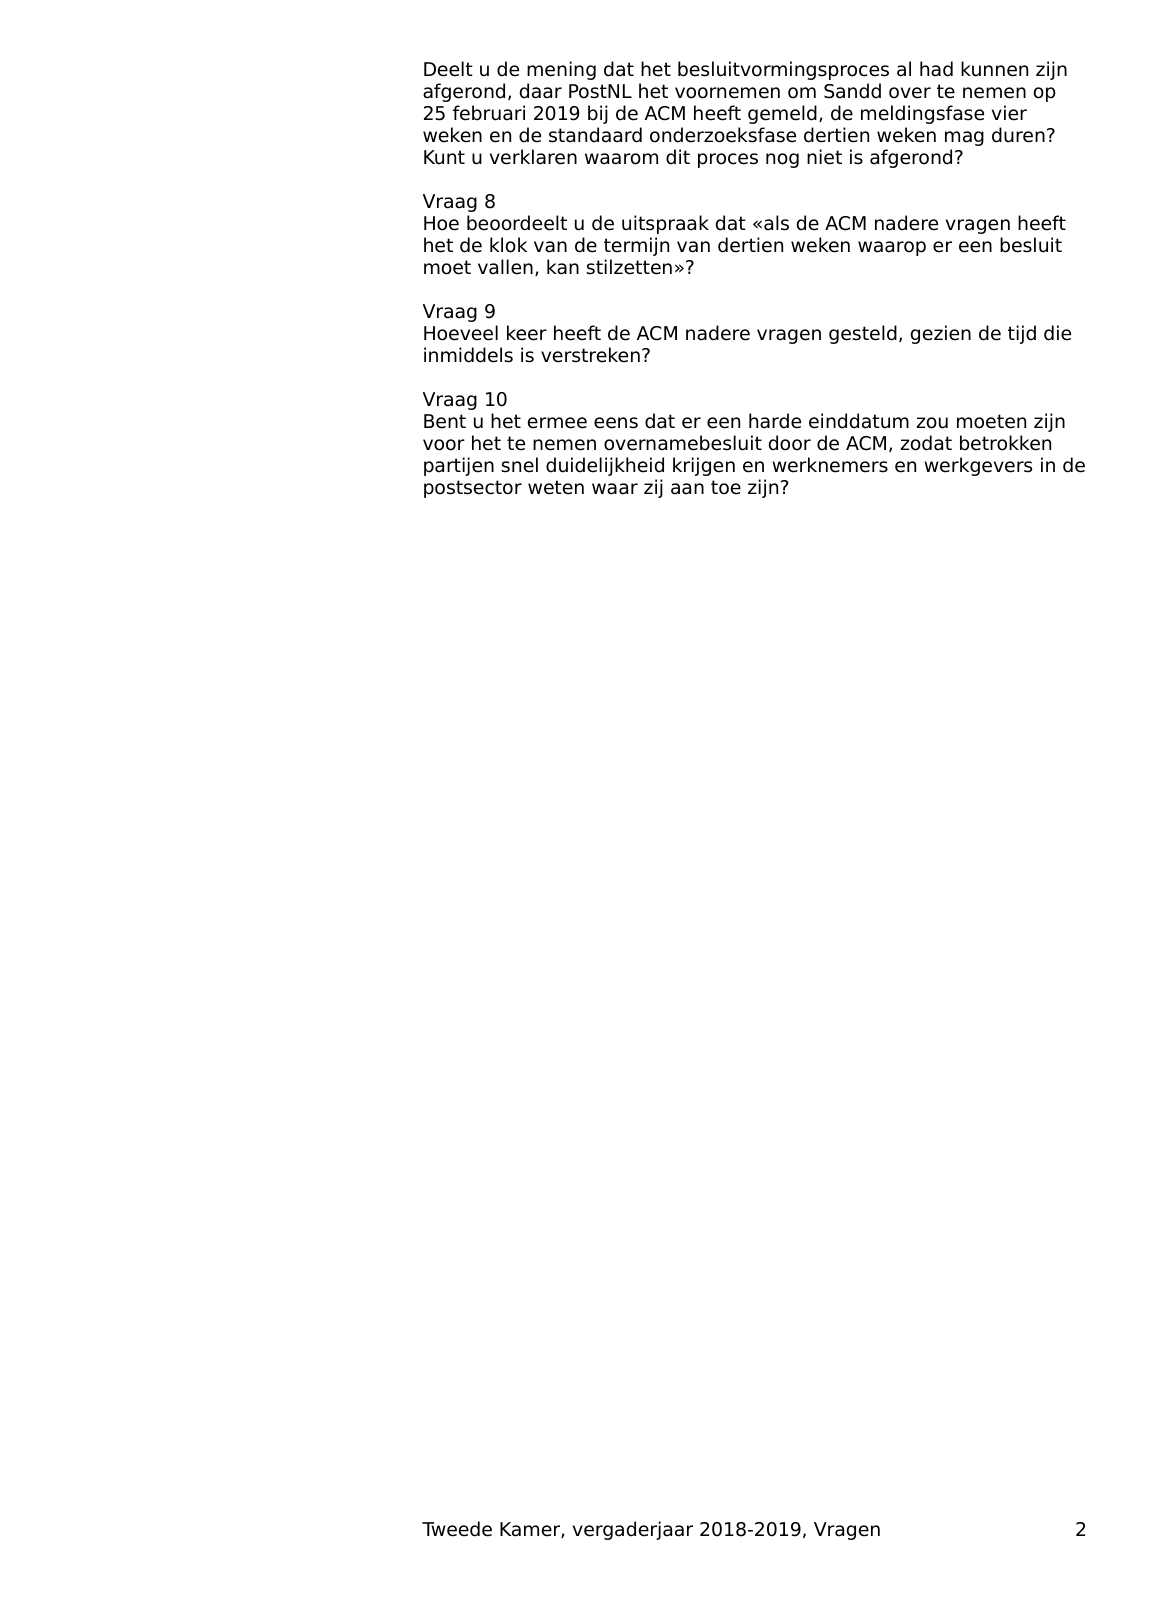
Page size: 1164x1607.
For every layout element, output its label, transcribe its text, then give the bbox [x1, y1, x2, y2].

text Deelt u de mening dat het besluitvormingsproces al had kunnen zijn afgerond, daar PostNL het voornemen om Sandd over te nemen op 25 februari 2019 bij de ACM heeft gemeld, de meldingsfase vier weken en de standaard onderzoeksfase dertien weken mag duren? Kunt u verklaren waarom dit proces nog niet is afgerond? [422, 59, 1087, 169]
text Vraag 9 [422, 301, 1087, 323]
text Hoeveel keer heeft de ACM nadere vragen gesteld, gezien de tijd die inmiddels is verstreken? [422, 323, 1087, 367]
text Hoe beoordeelt u de uitspraak dat «als de ACM nadere vragen heeft het de klok van de termijn van dertien weken waarop er een besluit moet vallen, kan stilzetten»? [422, 213, 1087, 279]
text Vraag 8 [422, 191, 1087, 213]
text Bent u het ermee eens dat er een harde einddatum zou moeten zijn voor het te nemen overnamebesluit door de ACM, zodat betrokken partijen snel duidelijkheid krijgen en werknemers en werkgevers in de postsector weten waar zij aan toe zijn? [422, 411, 1087, 499]
text Vraag 10 [422, 389, 1087, 411]
